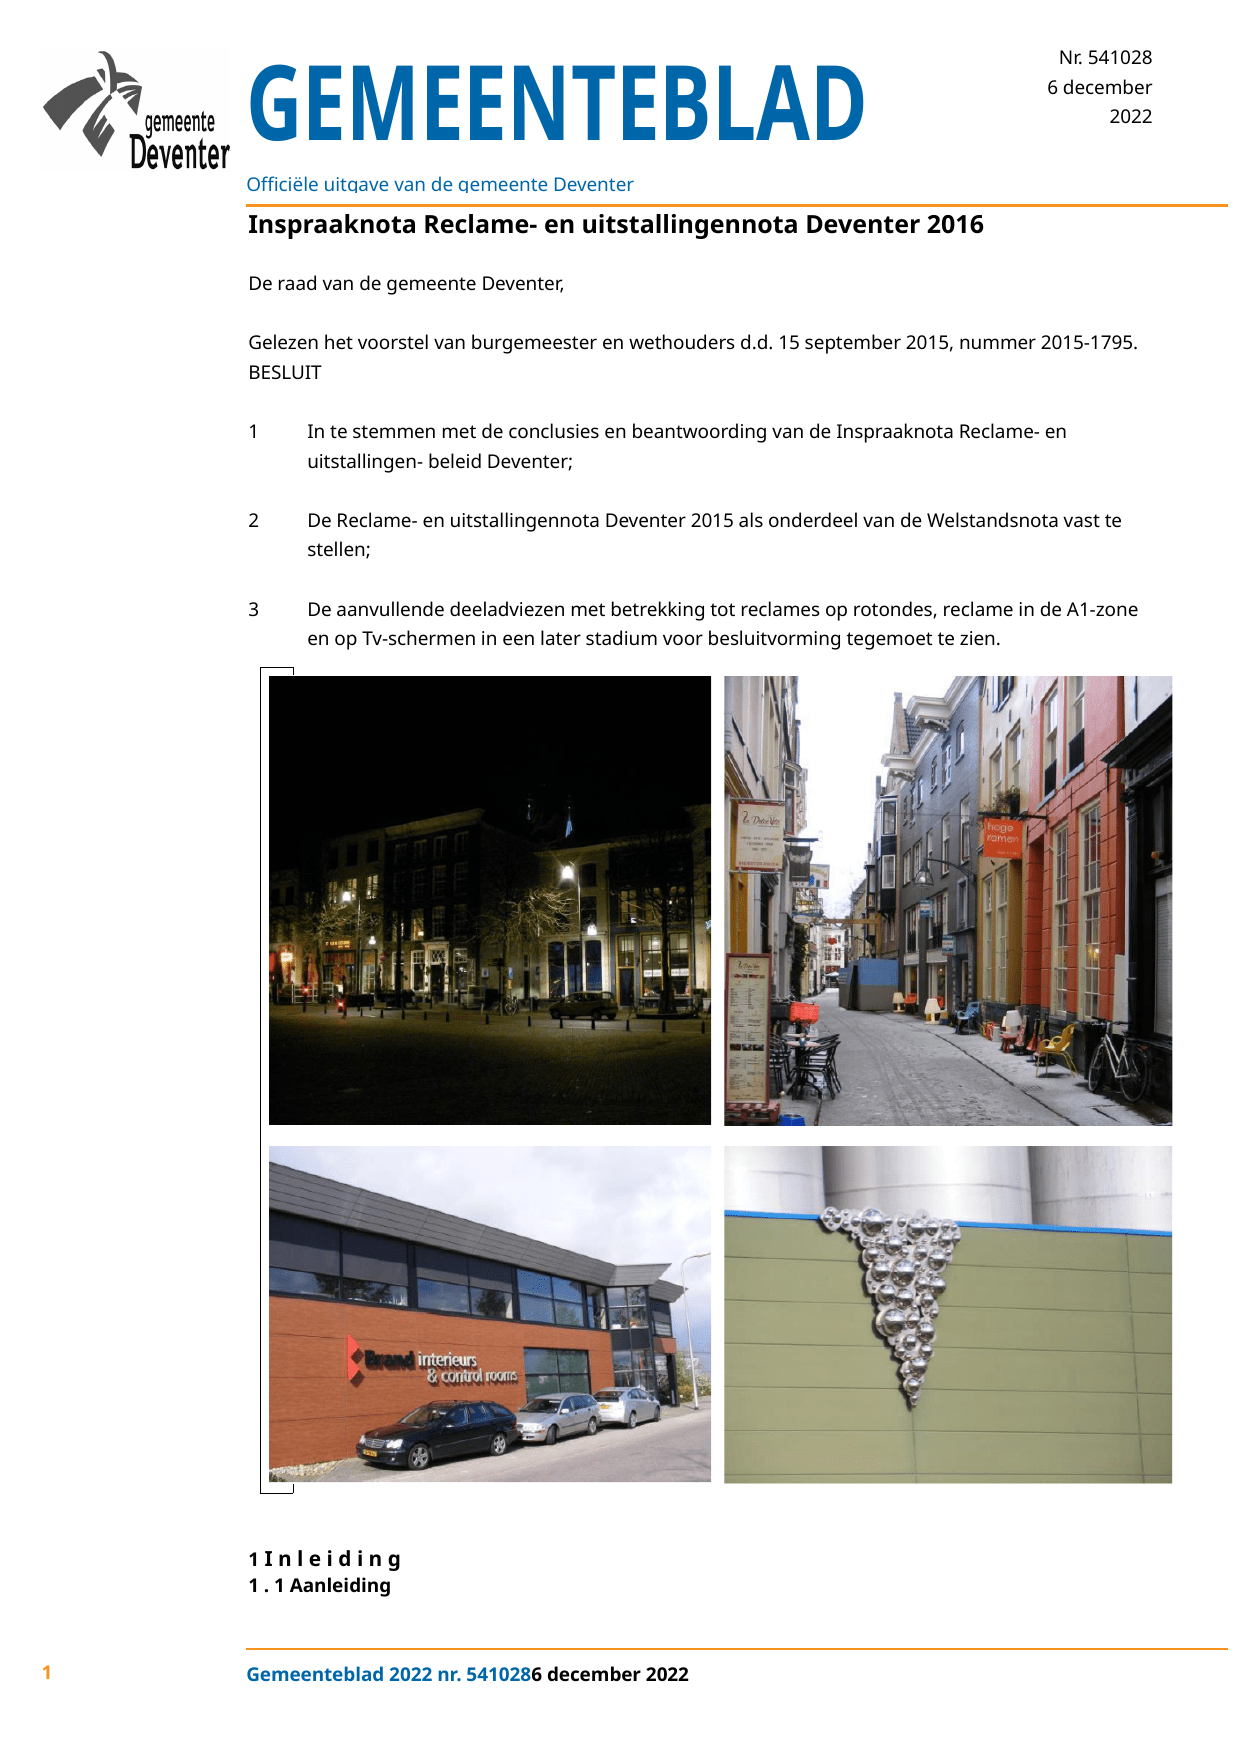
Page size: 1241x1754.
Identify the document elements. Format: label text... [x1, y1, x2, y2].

text Gelezen het voorstel van burgemeester en wethouders d.d. 15 september 2015, nummer 2015-1795. [248, 329, 1152, 355]
list De Reclame- en uitstallingennota Deventer 2015 als onderdeel van de Welstandsnota vast te stellen; [248, 507, 1152, 562]
text De raad van de gemeente Deventer, [248, 270, 1152, 296]
text BESLUIT [248, 359, 1152, 385]
picture [268, 675, 1173, 1484]
text 1 . 1 Aanleiding [248, 1572, 1152, 1598]
list De aanvullende deeladviezen met betrekking tot reclames op rotondes, reclame in de A1-zone en op Tv-schermen in een later stadium voor besluitvorming tegemoet te zien. [248, 596, 1152, 651]
picture [41, 47, 231, 172]
list In te stemmen met de conclusies en beantwoording van de Inspraaknota Reclame- en uitstallingen- beleid Deventer; [248, 418, 1152, 473]
text Inspraaknota Reclame- en uitstallingennota Deventer 2016 [248, 207, 1152, 241]
text 1 I n l e i d i n g [248, 1544, 1152, 1572]
